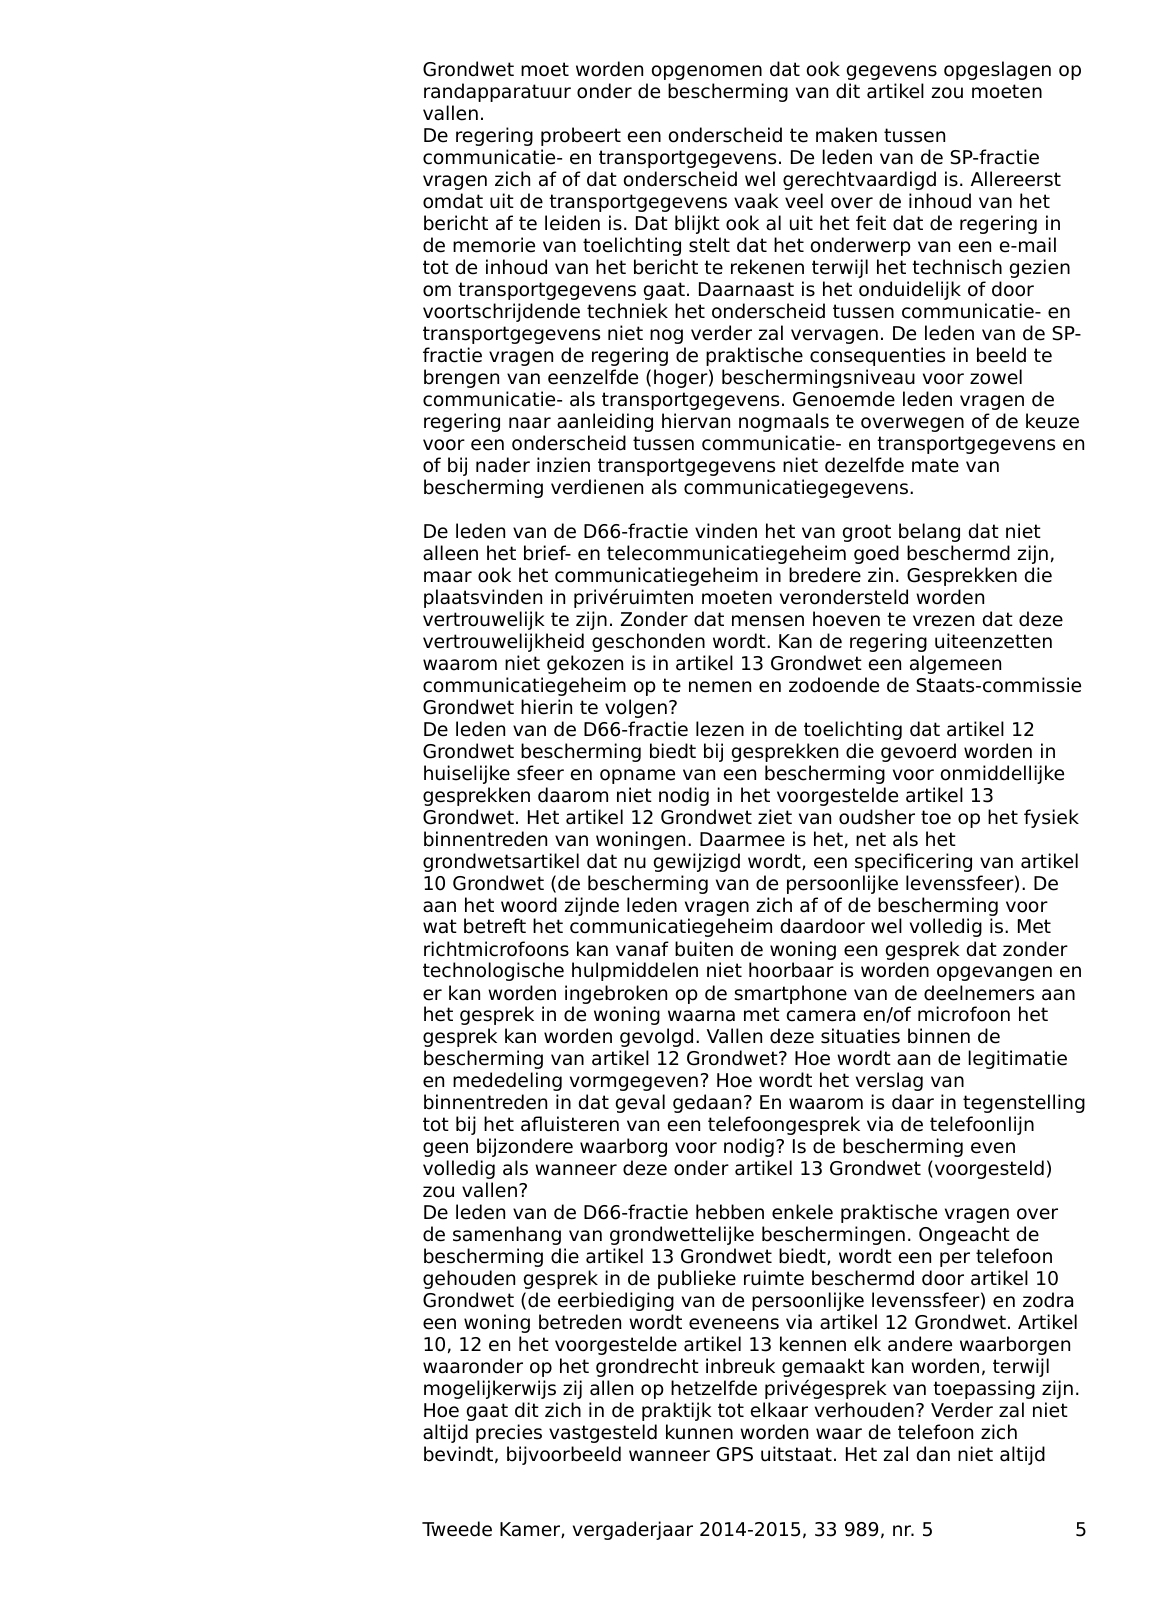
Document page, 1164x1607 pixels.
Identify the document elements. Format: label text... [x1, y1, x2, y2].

text De regering probeert een onderscheid te maken tussen communicatie- en transportgegevens. De leden van de SP-fractie vragen zich af of dat onderscheid wel gerechtvaardigd is. Allereerst omdat uit de transportgegevens vaak veel over de inhoud van het bericht af te leiden is. Dat blijkt ook al uit het feit dat de regering in de memorie van toelichting stelt dat het onderwerp van een e-mail tot de inhoud van het bericht te rekenen terwijl het technisch gezien om transportgegevens gaat. Daarnaast is het onduidelijk of door voortschrijdende techniek het onderscheid tussen communicatie- en transportgegevens niet nog verder zal vervagen. De leden van de SP-fractie vragen de regering de praktische consequenties in beeld te brengen van eenzelfde (hoger) beschermingsniveau voor zowel communicatie- als transportgegevens. Genoemde leden vragen de regering naar aanleiding hiervan nogmaals te overwegen of de keuze voor een onderscheid tussen communicatie- en transportgegevens en of bij nader inzien transportgegevens niet dezelfde mate van bescherming verdienen als communicatiegegevens. [422, 125, 1087, 499]
text Grondwet moet worden opgenomen dat ook gegevens opgeslagen op randapparatuur onder de bescherming van dit artikel zou moeten vallen. [422, 59, 1087, 125]
text De leden van de D66-fractie hebben enkele praktische vragen over de samenhang van grondwettelijke beschermingen. Ongeacht de bescherming die artikel 13 Grondwet biedt, wordt een per telefoon gehouden gesprek in de publieke ruimte beschermd door artikel 10 Grondwet (de eerbiediging van de persoonlijke levenssfeer) en zodra een woning betreden wordt eveneens via artikel 12 Grondwet. Artikel 10, 12 en het voorgestelde artikel 13 kennen elk andere waarborgen waaronder op het grondrecht inbreuk gemaakt kan worden, terwijl mogelijkerwijs zij allen op hetzelfde privégesprek van toepassing zijn. Hoe gaat dit zich in de praktijk tot elkaar verhouden? Verder zal niet altijd precies vastgesteld kunnen worden waar de telefoon zich bevindt, bijvoorbeeld wanneer GPS uitstaat. Het zal dan niet altijd [422, 1202, 1087, 1466]
text De leden van de D66-fractie vinden het van groot belang dat niet alleen het brief- en telecommunicatiegeheim goed beschermd zijn, maar ook het communicatiegeheim in bredere zin. Gesprekken die plaatsvinden in privéruimten moeten verondersteld worden vertrouwelijk te zijn. Zonder dat mensen hoeven te vrezen dat deze vertrouwelijkheid geschonden wordt. Kan de regering uiteenzetten waarom niet gekozen is in artikel 13 Grondwet een algemeen communicatiegeheim op te nemen en zodoende de Staats-commissie Grondwet hierin te volgen? [422, 521, 1087, 719]
text De leden van de D66-fractie lezen in de toelichting dat artikel 12 Grondwet bescherming biedt bij gesprekken die gevoerd worden in huiselijke sfeer en opname van een bescherming voor onmiddellijke gesprekken daarom niet nodig in het voorgestelde artikel 13 Grondwet. Het artikel 12 Grondwet ziet van oudsher toe op het fysiek binnentreden van woningen. Daarmee is het, net als het grondwetsartikel dat nu gewijzigd wordt, een specificering van artikel 10 Grondwet (de bescherming van de persoonlijke levenssfeer). De aan het woord zijnde leden vragen zich af of de bescherming voor wat betreft het communicatiegeheim daardoor wel volledig is. Met richtmicrofoons kan vanaf buiten de woning een gesprek dat zonder technologische hulpmiddelen niet hoorbaar is worden opgevangen en er kan worden ingebroken op de smartphone van de deelnemers aan het gesprek in de woning waarna met camera en/of microfoon het gesprek kan worden gevolgd. Vallen deze situaties binnen de bescherming van artikel 12 Grondwet? Hoe wordt aan de legitimatie en mededeling vormgegeven? Hoe wordt het verslag van binnentreden in dat geval gedaan? En waarom is daar in tegenstelling tot bij het afluisteren van een telefoongesprek via de telefoonlijn geen bijzondere waarborg voor nodig? Is de bescherming even volledig als wanneer deze onder artikel 13 Grondwet (voorgesteld) zou vallen? [422, 719, 1087, 1202]
